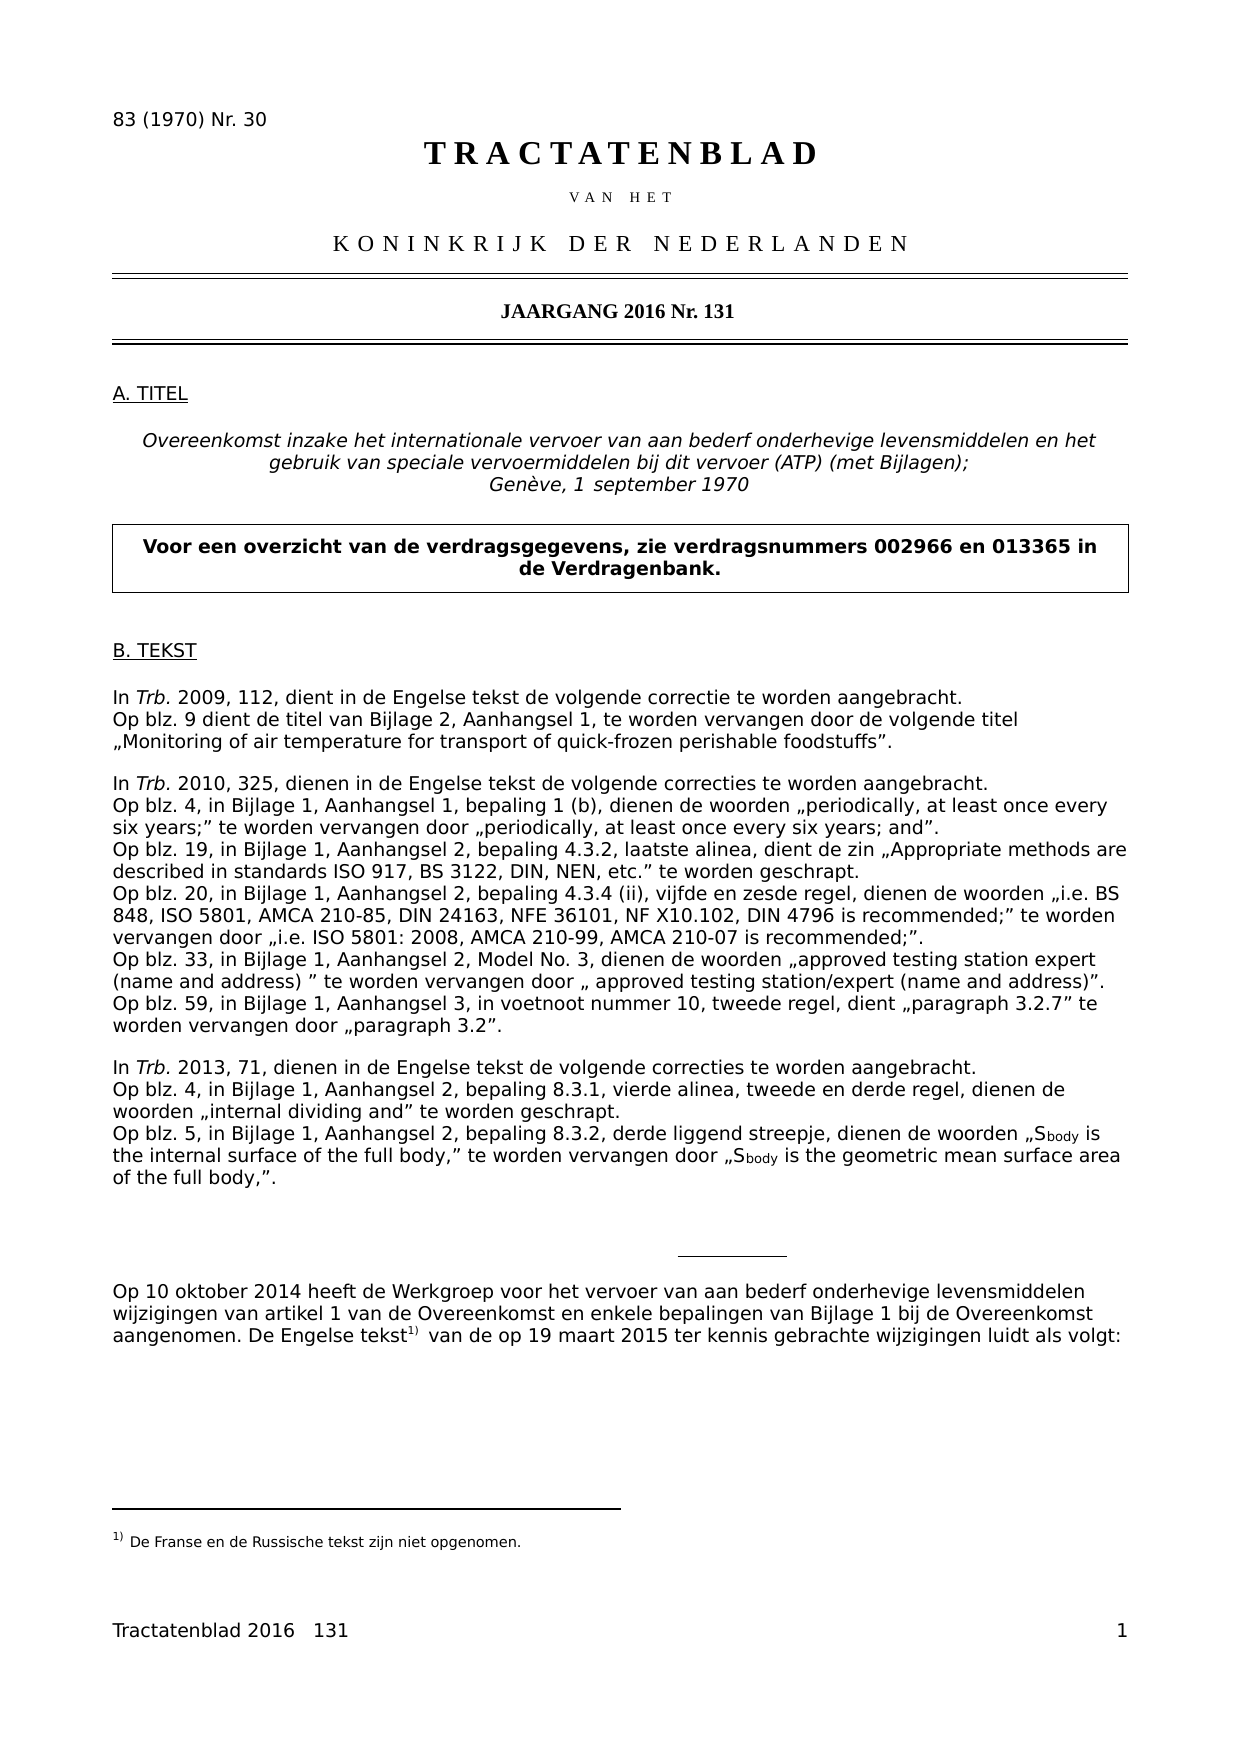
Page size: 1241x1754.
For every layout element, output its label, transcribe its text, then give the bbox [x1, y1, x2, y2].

text TRACTATENBLAD [112, 133, 1128, 172]
text 83 (1970) Nr. 30 [112, 109, 1128, 131]
text Op blz. 20, in Bijlage 1, Aanhangsel 2, bepaling 4.3.4 (ii), vijfde en zesde regel, dienen de woorden „i.e. BS 848, ISO 5801, AMCA 210-85, DIN 24163, NFE 36101, NF X10.102, DIN 4796 is recommended;” te worden vervangen door „i.e. ISO 5801: 2008, AMCA 210-99, AMCA 210-07 is recommended;”. [112, 883, 1128, 949]
text Op blz. 19, in Bijlage 1, Aanhangsel 2, bepaling 4.3.2, laatste alinea, dient de zin „Appropriate methods are described in standards ISO 917, BS 3122, DIN, NEN, etc.” te worden geschrapt. [112, 839, 1128, 883]
text VAN HET [112, 189, 1128, 206]
text Op blz. 9 dient de titel van Bijlage 2, Aanhangsel 1, te worden vervangen door de volgende titel „Monitoring of air temperature for transport of quick-frozen perishable foodstuffs”. [112, 709, 1128, 753]
text Op blz. 4, in Bijlage 1, Aanhangsel 1, bepaling 1 (b), dienen de woorden „periodically, at least once every six years;” te worden vervangen door „periodically, at least once every six years; and”. [112, 795, 1128, 839]
text In Trb. 2009, 112, dient in de Engelse tekst de volgende correctie te worden aangebracht. [112, 687, 1128, 709]
text Op blz. 5, in Bijlage 1, Aanhangsel 2, bepaling 8.3.2, derde liggend streepje, dienen de woorden „Sbody is the internal surface of the full body,” te worden vervangen door „Sbody is the geometric mean surface area of the full body,”. [112, 1123, 1128, 1189]
text Op blz. 33, in Bijlage 1, Aanhangsel 2, Model No. 3, dienen de woorden „approved testing station expert (name and address) ” te worden vervangen door „ approved testing station/expert (name and address)”. [112, 949, 1128, 993]
text In Trb. 2013, 71, dienen in de Engelse tekst de volgende correcties te worden aangebracht. [112, 1057, 1128, 1079]
text Op blz. 59, in Bijlage 1, Aanhangsel 3, in voetnoot nummer 10, tweede regel, dient „paragraph 3.2.7” te worden vervangen door „paragraph 3.2”. [112, 993, 1128, 1037]
text In Trb. 2010, 325, dienen in de Engelse tekst de volgende correcties te worden aangebracht. [112, 773, 1128, 795]
subtitle B. TEKST [112, 640, 1128, 662]
subtitle A. TITEL [112, 383, 1128, 405]
text Op 10 oktober 2014 heeft de Werkgroep voor het vervoer van aan bederf onderhevige levensmiddelen wijzigingen van artikel 1 van de Overeenkomst en enkele bepalingen van Bijlage 1 bij de Overeenkomst aangenomen. De Engelse tekst van de op 19 maart 2015 ter kennis gebrachte wijzigingen luidt als volgt: [112, 1281, 1128, 1347]
text KONINKRIJK DER NEDERLANDEN [112, 229, 1128, 256]
text Op blz. 4, in Bijlage 1, Aanhangsel 2, bepaling 8.3.1, vierde alinea, tweede en derde regel, dienen de woorden „internal dividing and” te worden geschrapt. [112, 1079, 1128, 1123]
text De Franse en de Russische tekst zijn niet opgenomen. [112, 1530, 1128, 1552]
text Genève, 1 september 1970 [112, 474, 1128, 496]
text JAARGANG 2016 Nr. 131 [112, 299, 1128, 323]
text Overeenkomst inzake het internationale vervoer van aan bederf onderhevige levensmiddelen en het gebruik van speciale vervoermiddelen bij dit vervoer (ATP) (met Bijlagen); [112, 430, 1128, 474]
